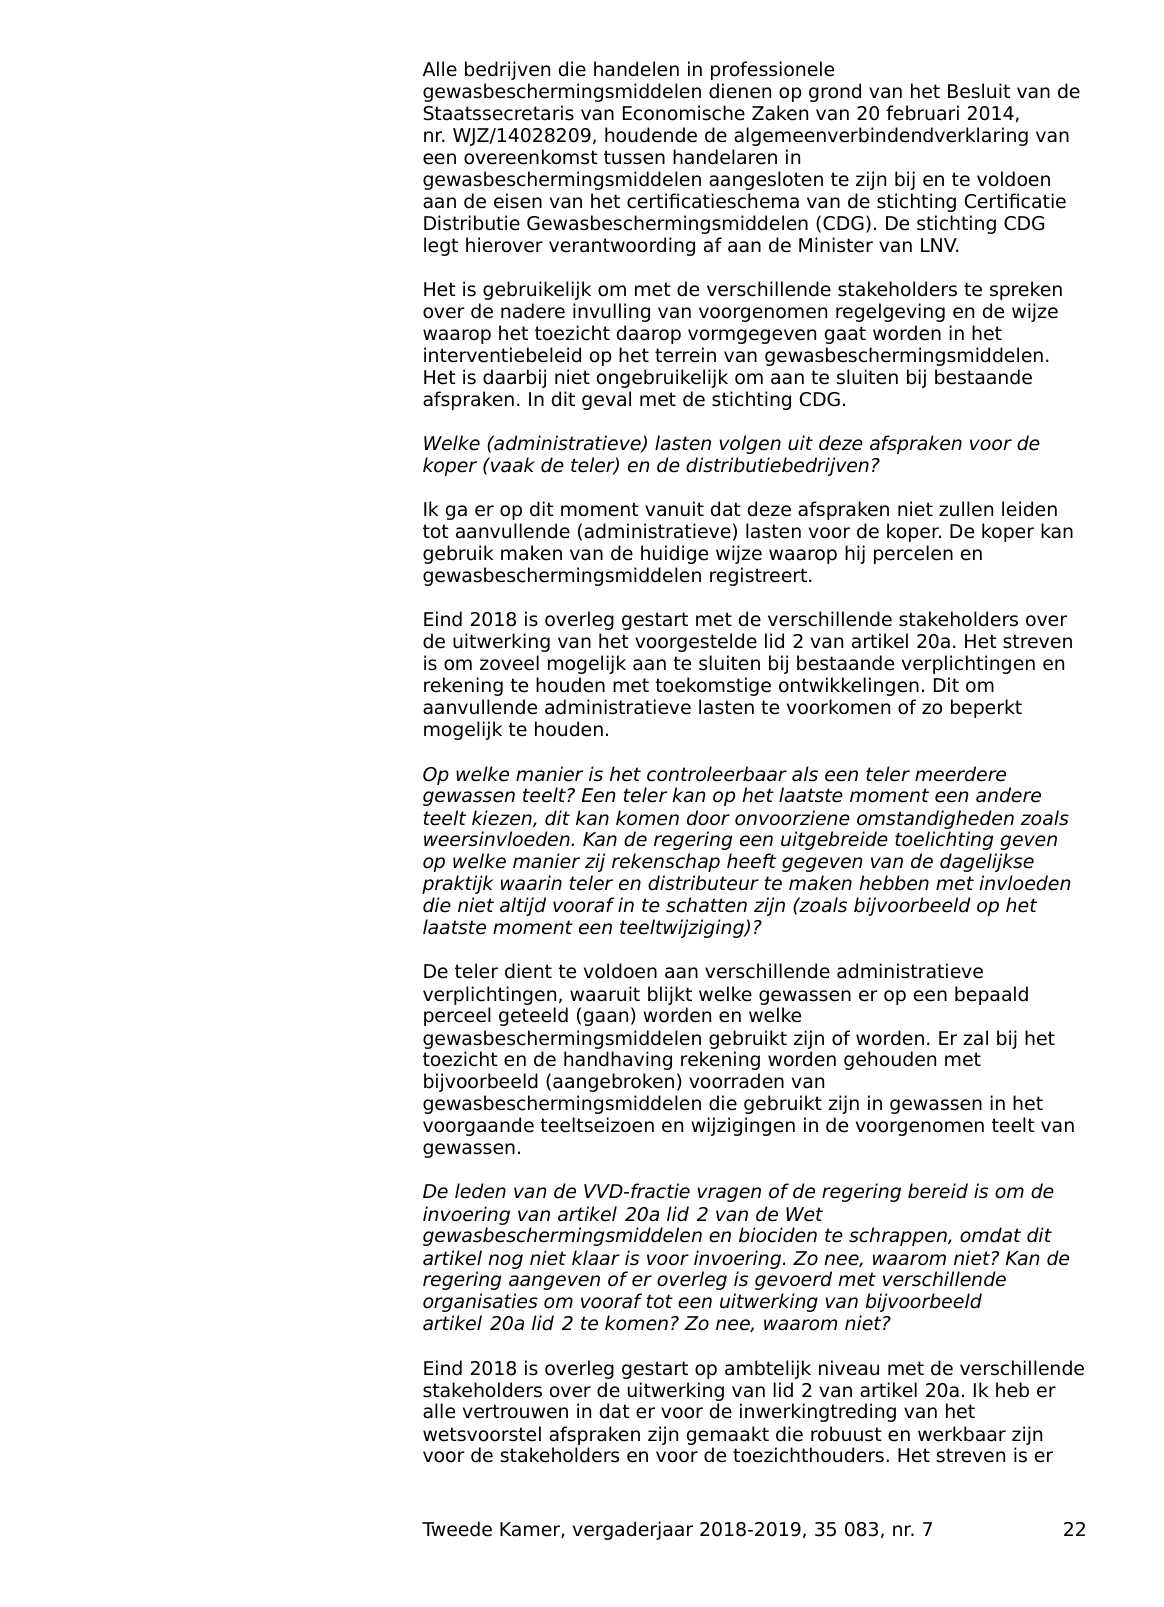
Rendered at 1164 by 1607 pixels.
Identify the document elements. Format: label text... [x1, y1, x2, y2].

text De leden van de VVD-fractie vragen of de regering bereid is om de invoering van artikel 20a lid 2 van de Wet gewasbeschermingsmiddelen en biociden te schrappen, omdat dit artikel nog niet klaar is voor invoering. Zo nee, waarom niet? Kan de regering aangeven of er overleg is gevoerd met verschillende organisaties om vooraf tot een uitwerking van bijvoorbeeld artikel 20a lid 2 te komen? Zo nee, waarom niet? [422, 1181, 1087, 1335]
text Alle bedrijven die handelen in professionele gewasbeschermingsmiddelen dienen op grond van het Besluit van de Staatssecretaris van Economische Zaken van 20 februari 2014, nr. WJZ/14028209, houdende de algemeenverbindendverklaring van een overeenkomst tussen handelaren in gewasbeschermingsmiddelen aangesloten te zijn bij en te voldoen aan de eisen van het certificatieschema van de stichting Certificatie Distributie Gewasbeschermingsmiddelen (CDG). De stichting CDG legt hierover verantwoording af aan de Minister van LNV. [422, 59, 1087, 257]
text Eind 2018 is overleg gestart met de verschillende stakeholders over de uitwerking van het voorgestelde lid 2 van artikel 20a. Het streven is om zoveel mogelijk aan te sluiten bij bestaande verplichtingen en rekening te houden met toekomstige ontwikkelingen. Dit om aanvullende administratieve lasten te voorkomen of zo beperkt mogelijk te houden. [422, 609, 1087, 741]
text Op welke manier is het controleerbaar als een teler meerdere gewassen teelt? Een teler kan op het laatste moment een andere teelt kiezen, dit kan komen door onvoorziene omstandigheden zoals weersinvloeden. Kan de regering een uitgebreide toelichting geven op welke manier zij rekenschap heeft gegeven van de dagelijkse praktijk waarin teler en distributeur te maken hebben met invloeden die niet altijd vooraf in te schatten zijn (zoals bijvoorbeeld op het laatste moment een teeltwijziging)? [422, 763, 1087, 939]
text Welke (administratieve) lasten volgen uit deze afspraken voor de koper (vaak de teler) en de distributiebedrijven? [422, 433, 1087, 477]
text De teler dient te voldoen aan verschillende administratieve verplichtingen, waaruit blijkt welke gewassen er op een bepaald perceel geteeld (gaan) worden en welke gewasbeschermingsmiddelen gebruikt zijn of worden. Er zal bij het toezicht en de handhaving rekening worden gehouden met bijvoorbeeld (aangebroken) voorraden van gewasbeschermingsmiddelen die gebruikt zijn in gewassen in het voorgaande teeltseizoen en wijzigingen in de voorgenomen teelt van gewassen. [422, 961, 1087, 1159]
text Het is gebruikelijk om met de verschillende stakeholders te spreken over de nadere invulling van voorgenomen regelgeving en de wijze waarop het toezicht daarop vormgegeven gaat worden in het interventiebeleid op het terrein van gewasbeschermingsmiddelen. Het is daarbij niet ongebruikelijk om aan te sluiten bij bestaande afspraken. In dit geval met de stichting CDG. [422, 279, 1087, 411]
text Eind 2018 is overleg gestart op ambtelijk niveau met de verschillende stakeholders over de uitwerking van lid 2 van artikel 20a. Ik heb er alle vertrouwen in dat er voor de inwerkingtreding van het wetsvoorstel afspraken zijn gemaakt die robuust en werkbaar zijn voor de stakeholders en voor de toezichthouders. Het streven is er [422, 1357, 1087, 1467]
text Ik ga er op dit moment vanuit dat deze afspraken niet zullen leiden tot aanvullende (administratieve) lasten voor de koper. De koper kan gebruik maken van de huidige wijze waarop hij percelen en gewasbeschermingsmiddelen registreert. [422, 499, 1087, 587]
